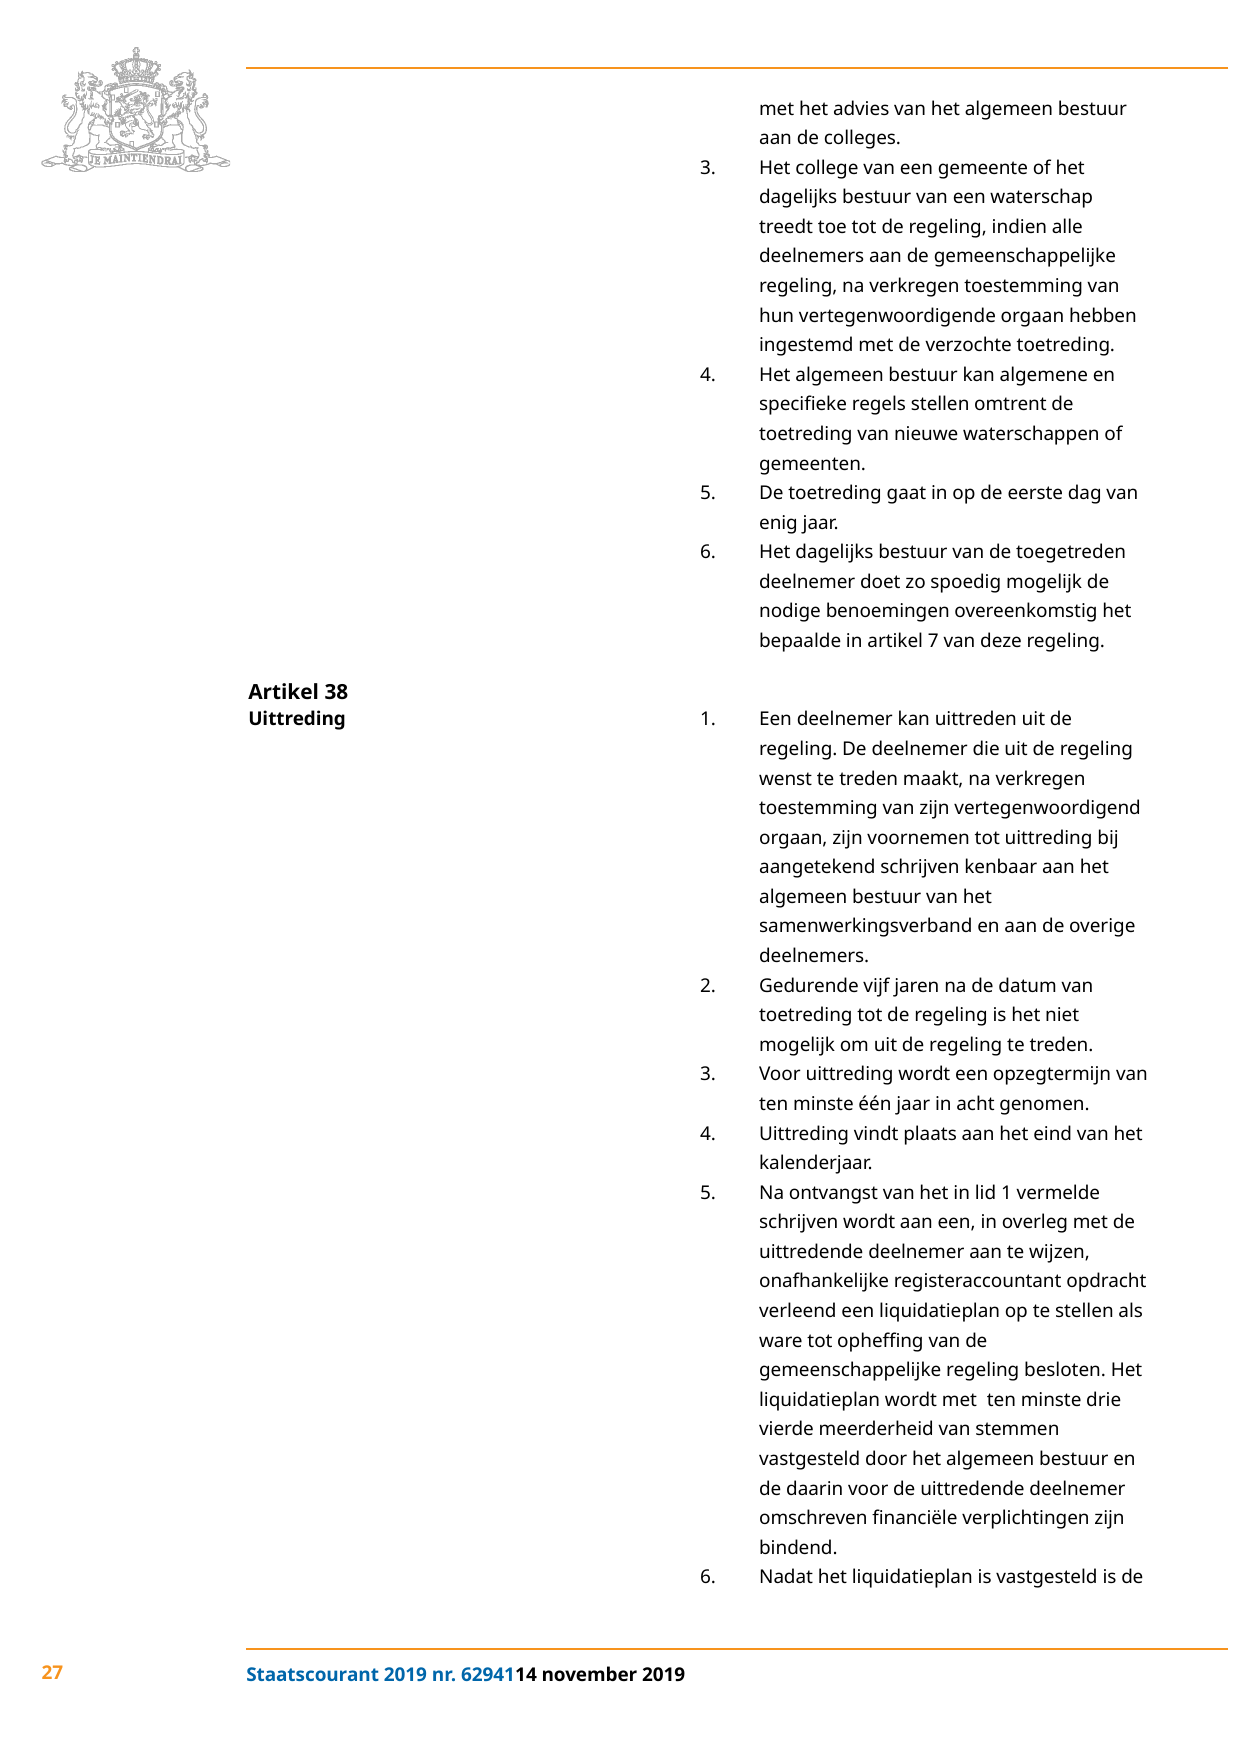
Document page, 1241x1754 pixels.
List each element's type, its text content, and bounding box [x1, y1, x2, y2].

table_header [248, 95, 700, 653]
table_header Een deelnemer kan uittreden uit de regeling. De deelnemer die uit de regeling wenst te treden maakt, na verkregen toestemming van zijn vertegenwoordigend orgaan, zijn voornemen tot uittreding bij aangetekend schrijven kenbaar aan het algemeen bestuur van het samenwerkingsverband en aan de overige deelnemers. Gedurende vijf jaren na de datum van toetreding tot de regeling is het niet mogelijk om uit de regeling te treden. Voor uittreding wordt een opzegtermijn van ten minste één jaar in acht genomen. Uittreding vindt plaats aan het eind van het kalenderjaar. Na ontvangst van het in lid 1 vermelde schrijven wordt aan een, in overleg met de uittredende deelnemer aan te wijzen, onafhankelijke registeraccountant opdracht verleend een liquidatieplan op te stellen als ware tot opheffing van de gemeenschappelijke regeling besloten. Het liquidatieplan wordt met ten minste drie vierde meerderheid van stemmen vastgesteld door het algemeen bestuur en de daarin voor de uittredende deelnemer omschreven financiële verplichtingen zijn bindend. Nadat het liquidatieplan is vastgesteld is de [700, 706, 1152, 1589]
text Artikel 38 [248, 677, 1152, 706]
table_header Uittreding [248, 706, 700, 1589]
table_header met het advies van het algemeen bestuur aan de colleges. Het college van een gemeente of het dagelijks bestuur van een waterschap treedt toe tot de regeling, indien alle deelnemers aan de gemeenschappelijke regeling, na verkregen toestemming van hun vertegenwoordigende orgaan hebben ingestemd met de verzochte toetreding. Het algemeen bestuur kan algemene en specifieke regels stellen omtrent de toetreding van nieuwe waterschappen of gemeenten. De toetreding gaat in op de eerste dag van enig jaar. Het dagelijks bestuur van de toegetreden deelnemer doet zo spoedig mogelijk de nodige benoemingen overeenkomstig het bepaalde in artikel 7 van deze regeling. [700, 95, 1152, 653]
picture [41, 47, 231, 172]
